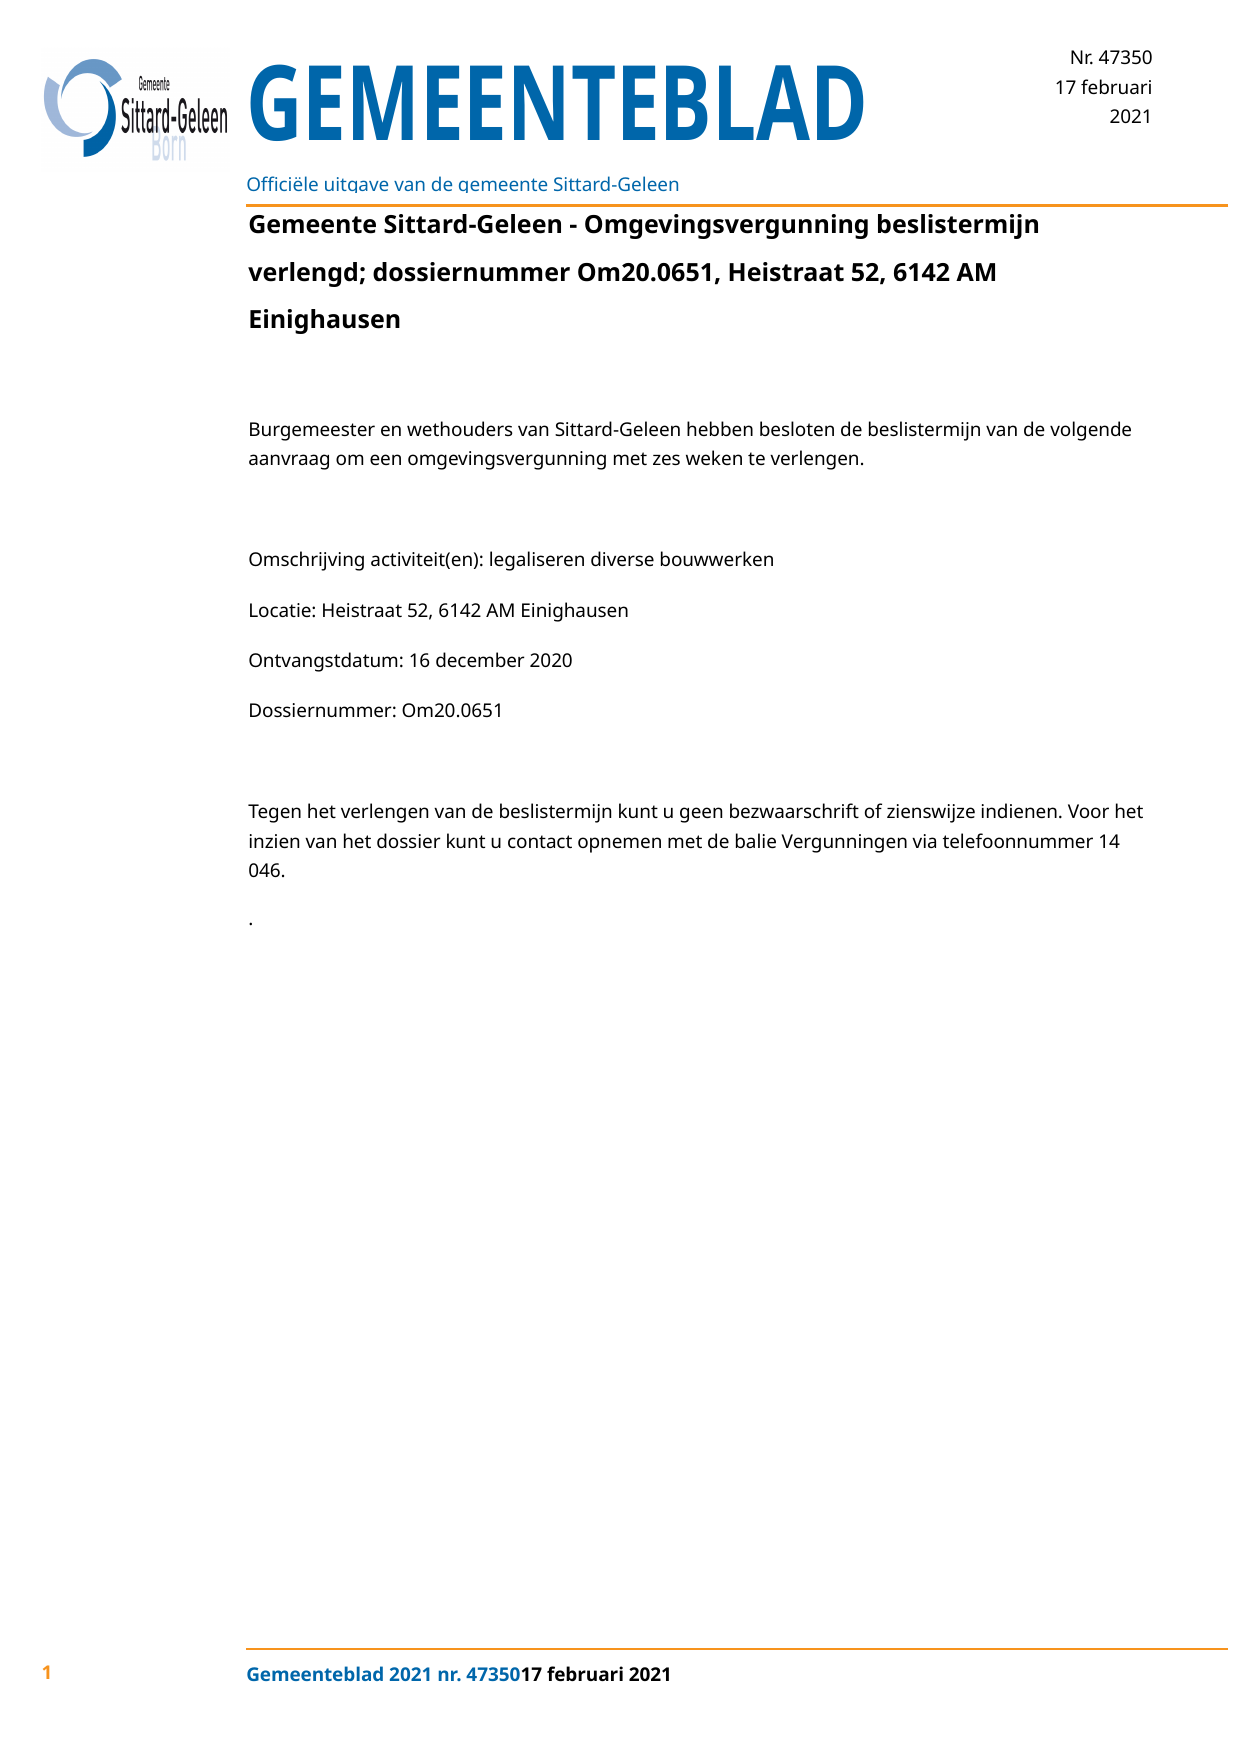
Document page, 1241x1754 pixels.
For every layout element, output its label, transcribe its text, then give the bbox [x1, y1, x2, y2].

text . [248, 905, 1152, 931]
text Gemeente Sittard-Geleen - Omgevingsvergunning beslistermijn verlengd; dossiernummer Om20.0651, Heistraat 52, 6142 AM Einighausen [248, 207, 1152, 336]
picture [41, 47, 231, 172]
text Omschrijving activiteit(en): legaliseren diverse bouwwerken [248, 546, 1152, 572]
text Dossiernummer: Om20.0651 [248, 698, 1152, 723]
text Tegen het verlengen van de beslistermijn kunt u geen bezwaarschrift of zienswijze indienen. Voor het inzien van het dossier kunt u contact opnemen met de balie Vergunningen via telefoonnummer 14 046. [248, 798, 1152, 883]
text Burgemeester en wethouders van Sittard-Geleen hebben besloten de beslistermijn van de volgende aanvraag om een omgevingsvergunning met zes weken te verlengen. [248, 416, 1152, 471]
text Locatie: Heistraat 52, 6142 AM Einighausen [248, 597, 1152, 622]
text Ontvangstdatum: 16 december 2020 [248, 647, 1152, 673]
